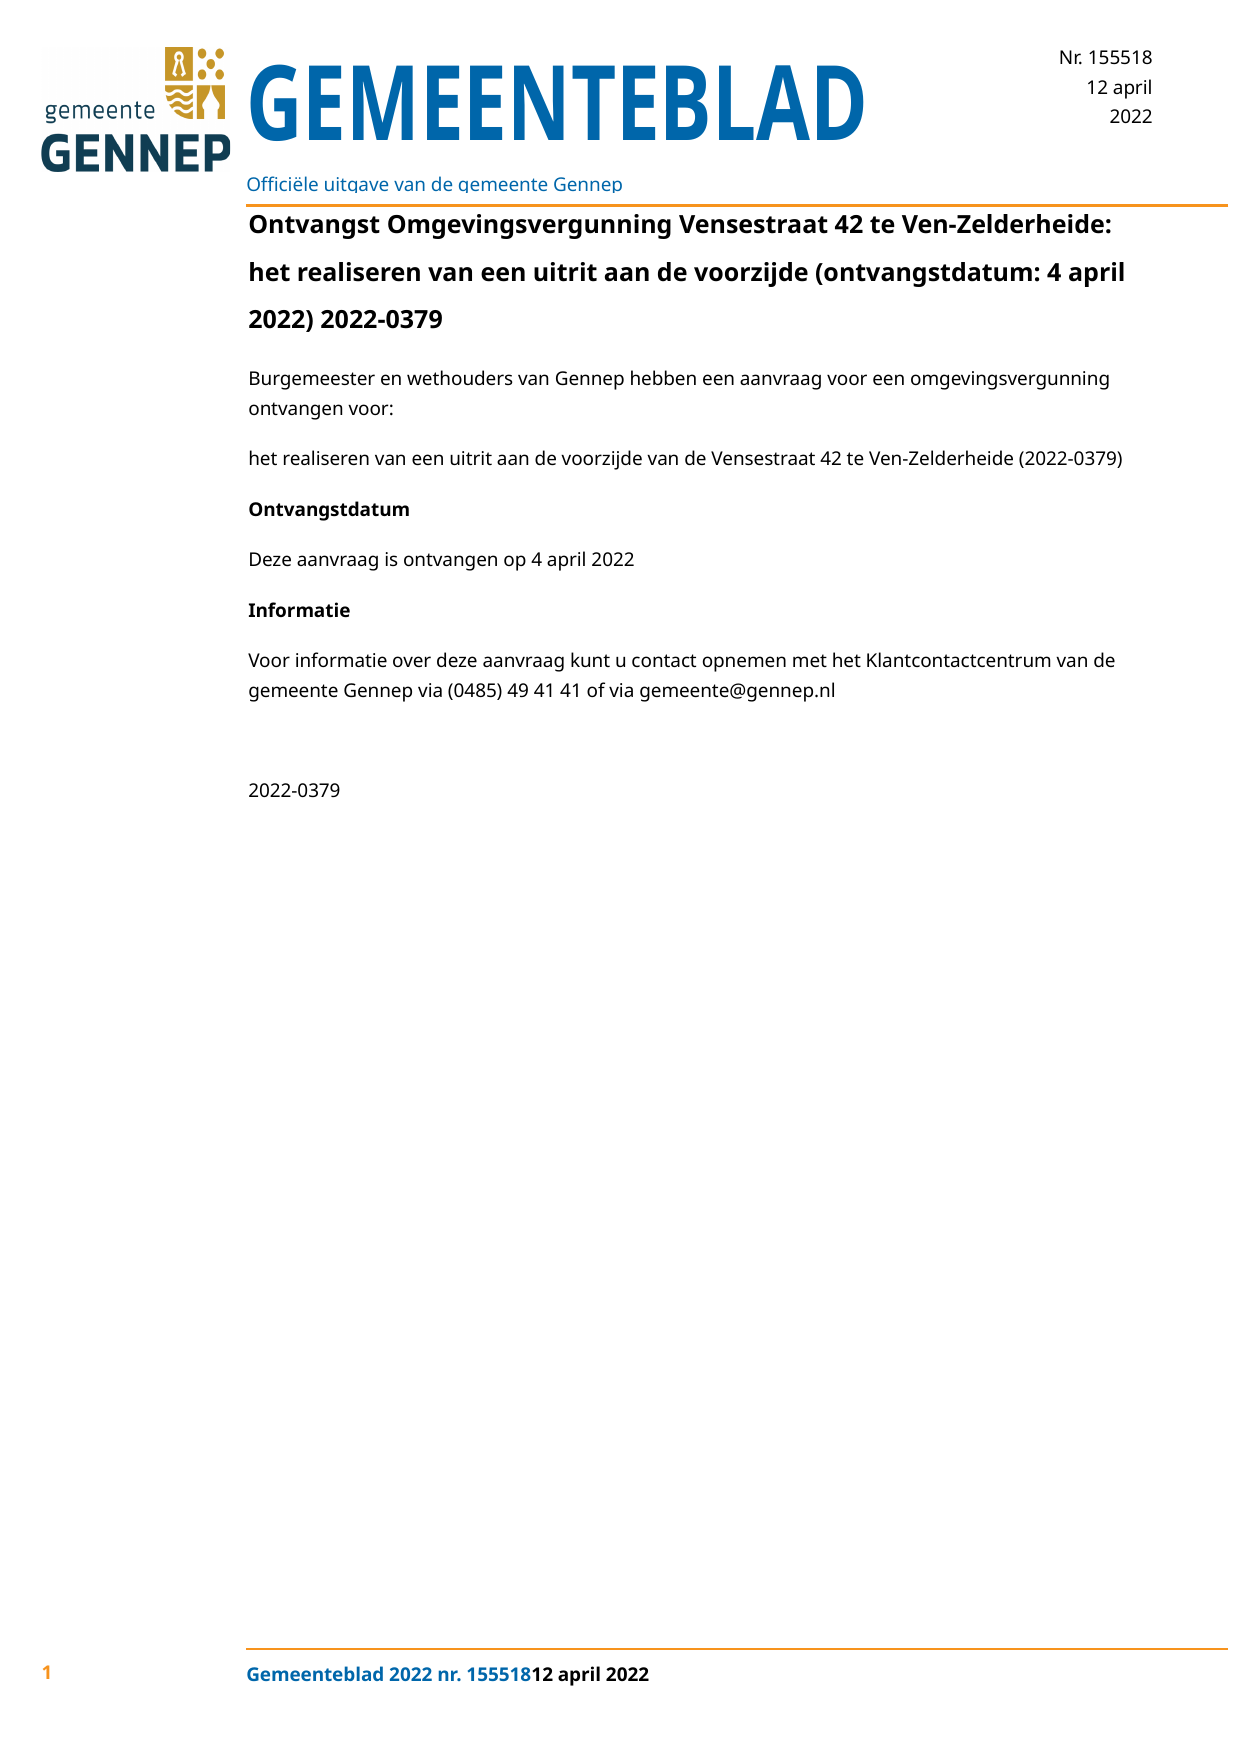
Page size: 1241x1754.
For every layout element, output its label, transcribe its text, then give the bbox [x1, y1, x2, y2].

text Burgemeester en wethouders van Gennep hebben een aanvraag voor een omgevingsvergunning ontvangen voor: [248, 366, 1152, 421]
text Ontvangst Omgevingsvergunning Vensestraat 42 te Ven-Zelderheide: het realiseren van een uitrit aan de voorzijde (ontvangstdatum: 4 april 2022) 2022-0379 [248, 207, 1152, 336]
text Ontvangstdatum [248, 496, 1152, 522]
picture [41, 47, 231, 172]
text Informatie [248, 597, 1152, 622]
text Voor informatie over deze aanvraag kunt u contact opnemen met het Klantcontactcentrum van de gemeente Gennep via (0485) 49 41 41 of via gemeente@gennep.nl [248, 647, 1152, 702]
text Deze aanvraag is ontvangen op 4 april 2022 [248, 546, 1152, 572]
text 2022-0379 [248, 778, 1152, 803]
text het realiseren van een uitrit aan de voorzijde van de Vensestraat 42 te Ven-Zelderheide (2022-0379) [248, 446, 1152, 471]
